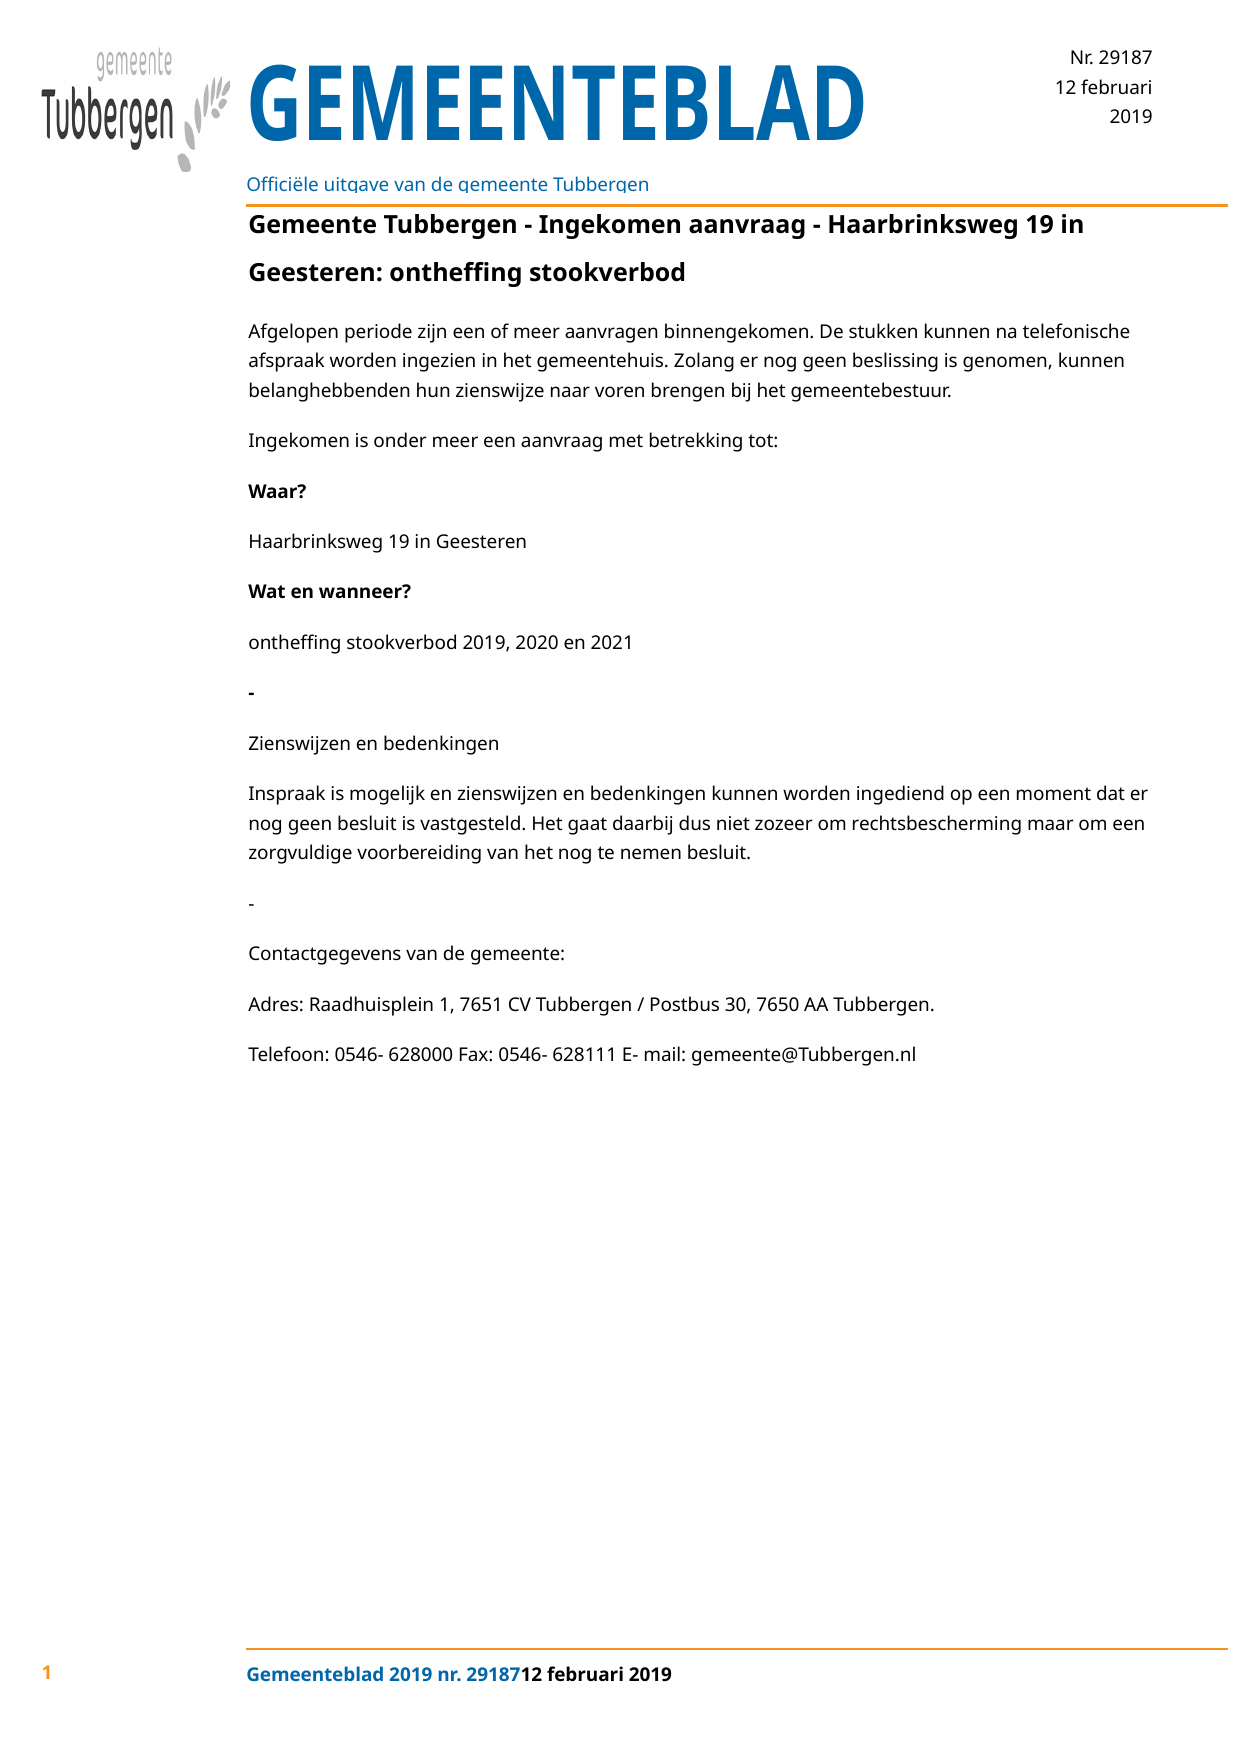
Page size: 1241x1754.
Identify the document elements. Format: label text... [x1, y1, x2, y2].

text Ingekomen is onder meer een aanvraag met betrekking tot: [248, 427, 1152, 453]
text Telefoon: 0546- 628000 Fax: 0546- 628111 E- mail: gemeente@Tubbergen.nl [248, 1041, 1152, 1067]
text Zienswijzen en bedenkingen [248, 730, 1152, 756]
text ontheffing stookverbod 2019, 2020 en 2021 [248, 629, 1152, 655]
picture [41, 47, 231, 172]
text Haarbrinksweg 19 in Geesteren [248, 528, 1152, 554]
text Adres: Raadhuisplein 1, 7651 CV Tubbergen / Postbus 30, 7650 AA Tubbergen. [248, 991, 1152, 1017]
text Afgelopen periode zijn een of meer aanvragen binnengekomen. De stukken kunnen na telefonische afspraak worden ingezien in het gemeentehuis. Zolang er nog geen beslissing is genomen, kunnen belanghebbenden hun zienswijze naar voren brengen bij het gemeentebestuur. [248, 318, 1152, 403]
text Wat en wanneer? [248, 579, 1152, 604]
text Gemeente Tubbergen - Ingekomen aanvraag - Haarbrinksweg 19 in Geesteren: ontheffing stookverbod [248, 207, 1152, 288]
text - [248, 679, 1152, 705]
text - [248, 890, 1152, 916]
text Contactgegevens van de gemeente: [248, 940, 1152, 966]
text Waar? [248, 478, 1152, 504]
text Inspraak is mogelijk en zienswijzen en bedenkingen kunnen worden ingediend op een moment dat er nog geen besluit is vastgesteld. Het gaat daarbij dus niet zozeer om rechtsbescherming maar om een zorgvuldige voorbereiding van het nog te nemen besluit. [248, 780, 1152, 865]
